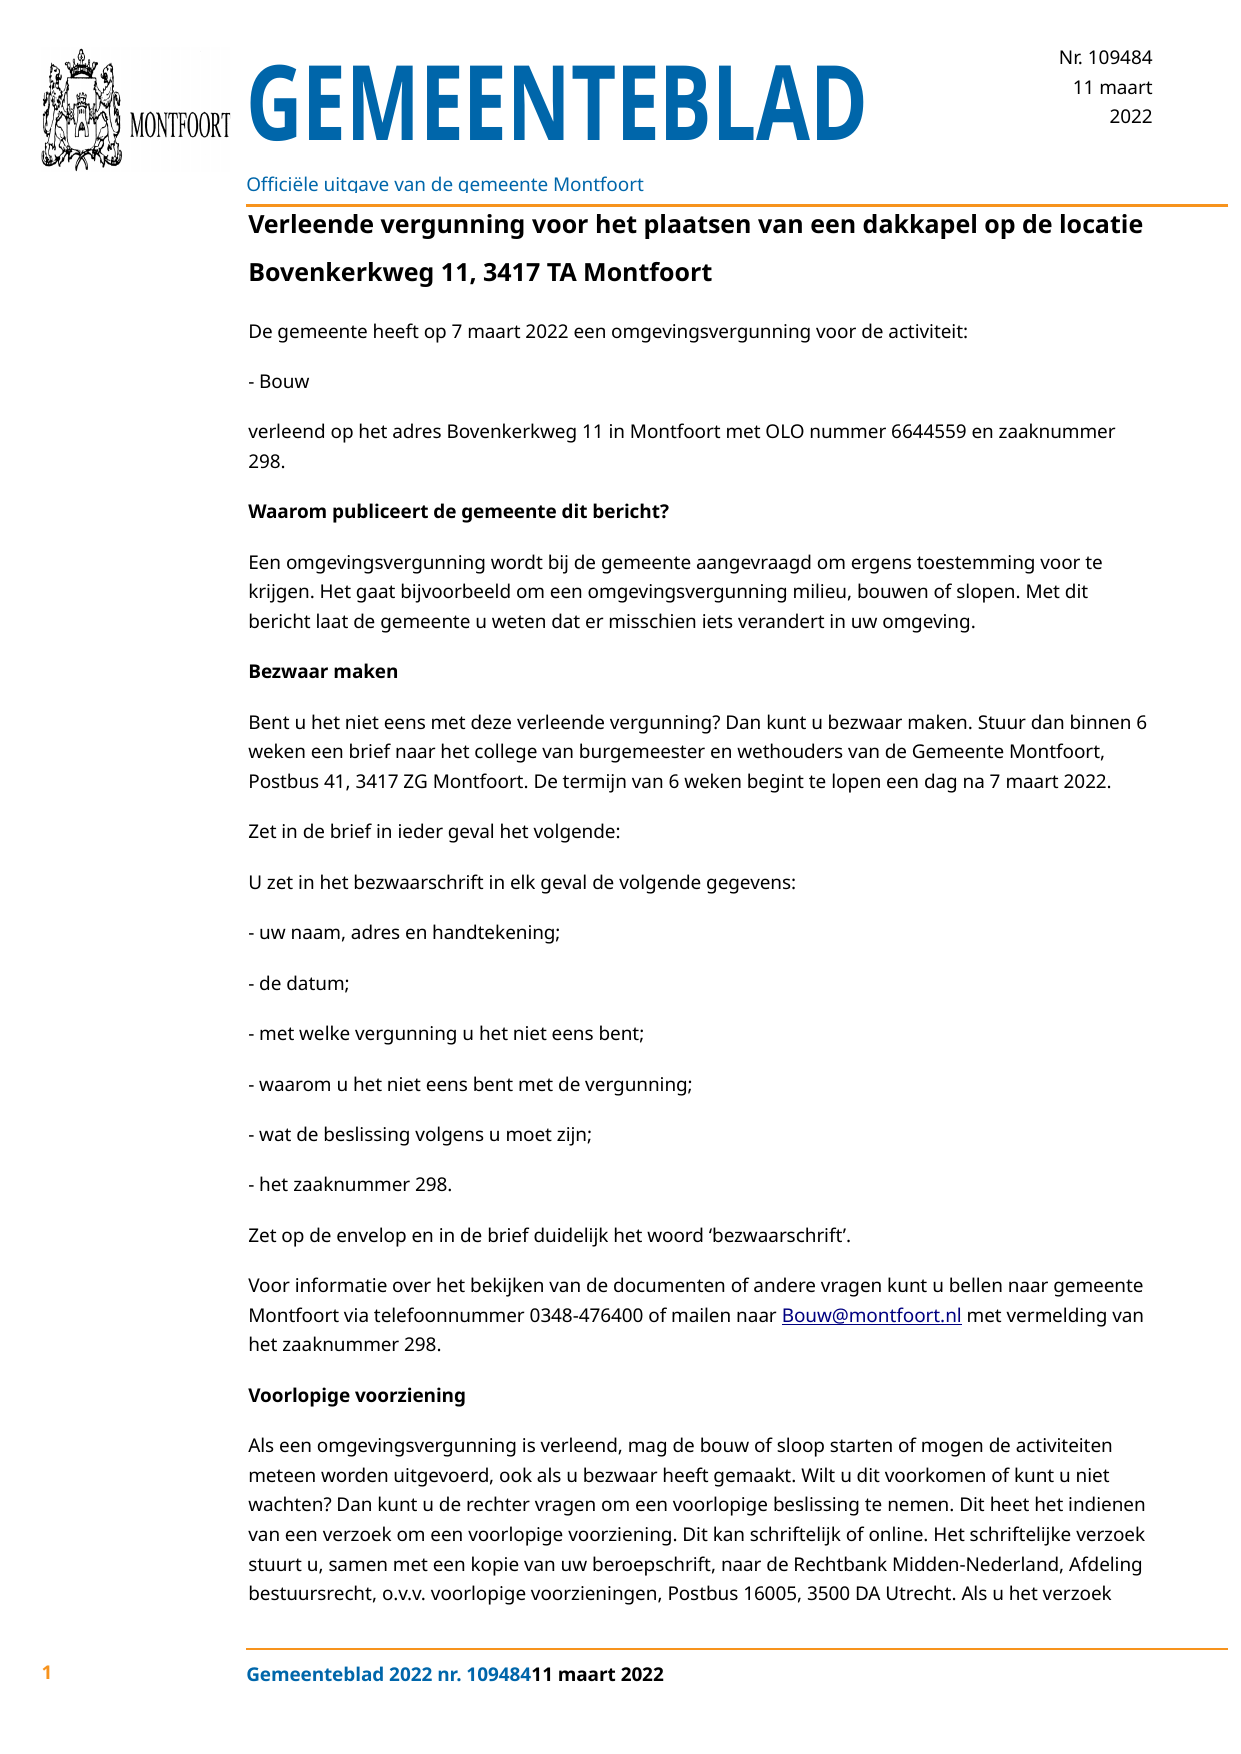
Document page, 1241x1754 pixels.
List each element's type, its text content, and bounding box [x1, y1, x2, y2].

text - Bouw [248, 368, 1152, 394]
text Voorlopige voorziening [248, 1382, 1152, 1408]
text - de datum; [248, 970, 1152, 996]
text Zet op de envelop en in de brief duidelijk het woord ‘bezwaarschrift’. [248, 1222, 1152, 1248]
text Bezwaar maken [248, 659, 1152, 684]
text Een omgevingsvergunning wordt bij de gemeente aangevraagd om ergens toestemming voor te krijgen. Het gaat bijvoorbeeld om een omgevingsvergunning milieu, bouwen of slopen. Met dit bericht laat de gemeente u weten dat er misschien iets verandert in uw omgeving. [248, 549, 1152, 634]
text - met welke vergunning u het niet eens bent; [248, 1020, 1152, 1046]
text Waarom publiceert de gemeente dit bericht? [248, 499, 1152, 524]
text De gemeente heeft op 7 maart 2022 een omgevingsvergunning voor de activiteit: [248, 318, 1152, 344]
text - waarom u het niet eens bent met de vergunning; [248, 1071, 1152, 1097]
text - wat de beslissing volgens u moet zijn; [248, 1121, 1152, 1147]
text Als een omgevingsvergunning is verleend, mag de bouw of sloop starten of mogen de activiteiten meteen worden uitgevoerd, ook als u bezwaar heeft gemaakt. Wilt u dit voorkomen of kunt u niet wachten? Dan kunt u de rechter vragen om een voorlopige beslissing te nemen. Dit heet het indienen van een verzoek om een voorlopige voorziening. Dit kan schriftelijk of online. Het schriftelijke verzoek stuurt u, samen met een kopie van uw beroepschrift, naar de Rechtbank Midden-Nederland, Afdeling bestuursrecht, o.v.v. voorlopige voorzieningen, Postbus 16005, 3500 DA Utrecht. Als u het verzoek [248, 1432, 1152, 1606]
text - het zaaknummer 298. [248, 1172, 1152, 1197]
text verleend op het adres Bovenkerkweg 11 in Montfoort met OLO nummer 6644559 en zaaknummer 298. [248, 419, 1152, 474]
text Verleende vergunning voor het plaatsen van een dakkapel op de locatie Bovenkerkweg 11, 3417 TA Montfoort [248, 207, 1152, 288]
text U zet in het bezwaarschrift in elk geval de volgende gegevens: [248, 869, 1152, 895]
text Bent u het niet eens met deze verleende vergunning? Dan kunt u bezwaar maken. Stuur dan binnen 6 weken een brief naar het college van burgemeester en wethouders van de Gemeente Montfoort, Postbus 41, 3417 ZG Montfoort. De termijn van 6 weken begint te lopen een dag na 7 maart 2022. [248, 709, 1152, 794]
text Voor informatie over het bekijken van de documenten of andere vragen kunt u bellen naar gemeente Montfoort via telefoonnummer 0348-476400 of mailen naar Bouw@montfoort.nl met vermelding van het zaaknummer 298. [248, 1272, 1152, 1357]
picture [41, 47, 231, 172]
text Zet in de brief in ieder geval het volgende: [248, 819, 1152, 844]
text - uw naam, adres en handtekening; [248, 919, 1152, 945]
